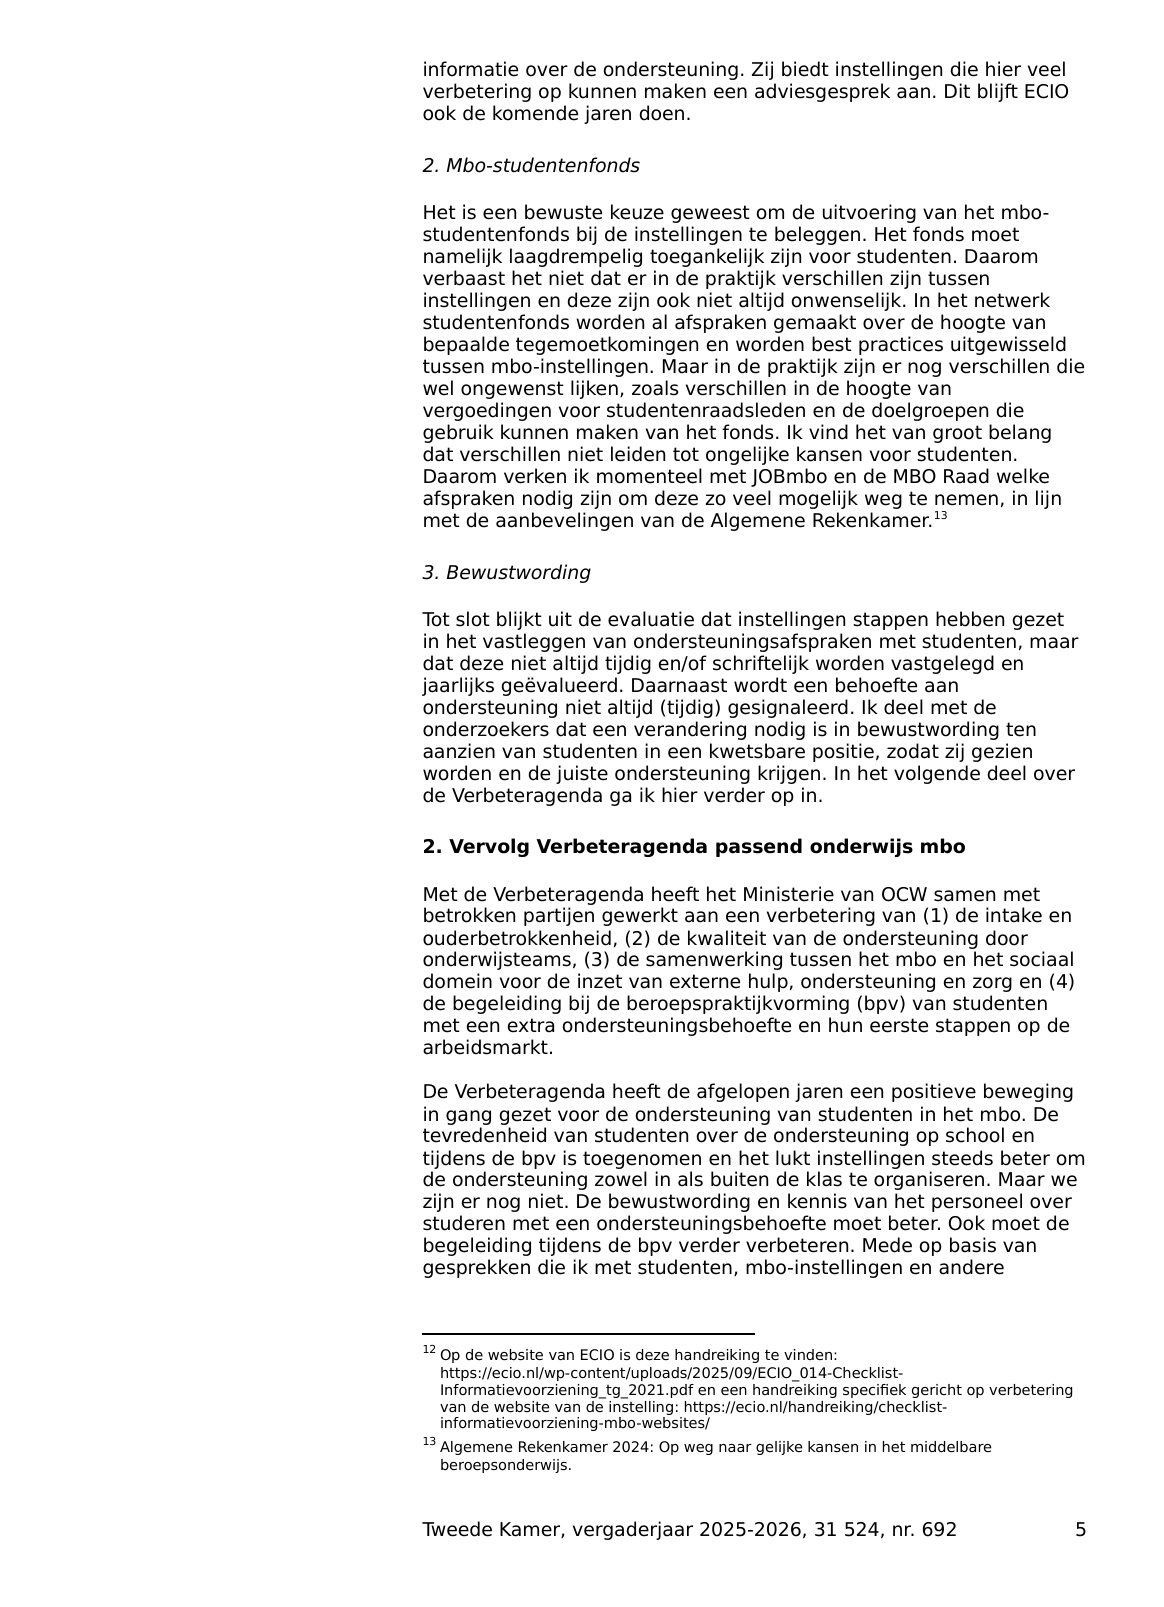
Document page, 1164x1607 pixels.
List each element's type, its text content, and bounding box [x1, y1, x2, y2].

subtitle 2. Mbo-studentenfonds [422, 155, 1087, 177]
text Het is een bewuste keuze geweest om de uitvoering van het mbo-studentenfonds bij de instellingen te beleggen. Het fonds moet namelijk laagdrempelig toegankelijk zijn voor studenten. Daarom verbaast het niet dat er in de praktijk verschillen zijn tussen instellingen en deze zijn ook niet altijd onwenselijk. In het netwerk studentenfonds worden al afspraken gemaakt over de hoogte van bepaalde tegemoetkomingen en worden best practices uitgewisseld tussen mbo-instellingen. Maar in de praktijk zijn er nog verschillen die wel ongewenst lijken, zoals verschillen in de hoogte van vergoedingen voor studentenraadsleden en de doelgroepen die gebruik kunnen maken van het fonds. Ik vind het van groot belang dat verschillen niet leiden tot ongelijke kansen voor studenten. Daarom verken ik momenteel met JOBmbo en de MBO Raad welke afspraken nodig zijn om deze zo veel mogelijk weg te nemen, in lijn met de aanbevelingen van de Algemene Rekenkamer. [422, 202, 1087, 532]
text informatie over de ondersteuning. Zij biedt instellingen die hier veel verbetering op kunnen maken een adviesgesprek aan. Dit blijft ECIO ook de komende jaren doen. [422, 59, 1087, 125]
subtitle 3. Bewustwording [422, 562, 1087, 584]
text Tot slot blijkt uit de evaluatie dat instellingen stappen hebben gezet in het vastleggen van ondersteuningsafspraken met studenten, maar dat deze niet altijd tijdig en/of schriftelijk worden vastgelegd en jaarlijks geëvalueerd. Daarnaast wordt een behoefte aan ondersteuning niet altijd (tijdig) gesignaleerd. Ik deel met de onderzoekers dat een verandering nodig is in bewustwording ten aanzien van studenten in een kwetsbare positie, zodat zij gezien worden en de juiste ondersteuning krijgen. In het volgende deel over de Verbeteragenda ga ik hier verder op in. [422, 609, 1087, 806]
subtitle 2. Vervolg Verbeteragenda passend onderwijs mbo [422, 836, 1087, 858]
text Op de website van ECIO is deze handreiking te vinden: https://ecio.nl/wp-content/uploads/2025/09/ECIO_014-Checklist-Informatievoorziening_tg_2021.pdf en een handreiking specifiek gericht op verbetering van de website van de instelling: https://ecio.nl/handreiking/checklist-informatievoorziening-mbo-websites/ [422, 1343, 1087, 1432]
text De Verbeteragenda heeft de afgelopen jaren een positieve beweging in gang gezet voor de ondersteuning van studenten in het mbo. De tevredenheid van studenten over de ondersteuning op school en tijdens de bpv is toegenomen en het lukt instellingen steeds beter om de ondersteuning zowel in als buiten de klas te organiseren. Maar we zijn er nog niet. De bewustwording en kennis van het personeel over studeren met een ondersteuningsbehoefte moet beter. Ook moet de begeleiding tijdens de bpv verder verbeteren. Mede op basis van gesprekken die ik met studenten, mbo-instellingen en andere [422, 1081, 1087, 1279]
text Met de Verbeteragenda heeft het Ministerie van OCW samen met betrokken partijen gewerkt aan een verbetering van (1) de intake en ouderbetrokkenheid, (2) de kwaliteit van de ondersteuning door onderwijsteams, (3) de samenwerking tussen het mbo en het sociaal domein voor de inzet van externe hulp, ondersteuning en zorg en (4) de begeleiding bij de beroepspraktijkvorming (bpv) van studenten met een extra ondersteuningsbehoefte en hun eerste stappen op de arbeidsmarkt. [422, 883, 1087, 1059]
text Algemene Rekenkamer 2024: Op weg naar gelijke kansen in het middelbare beroepsonderwijs. [422, 1435, 1087, 1474]
